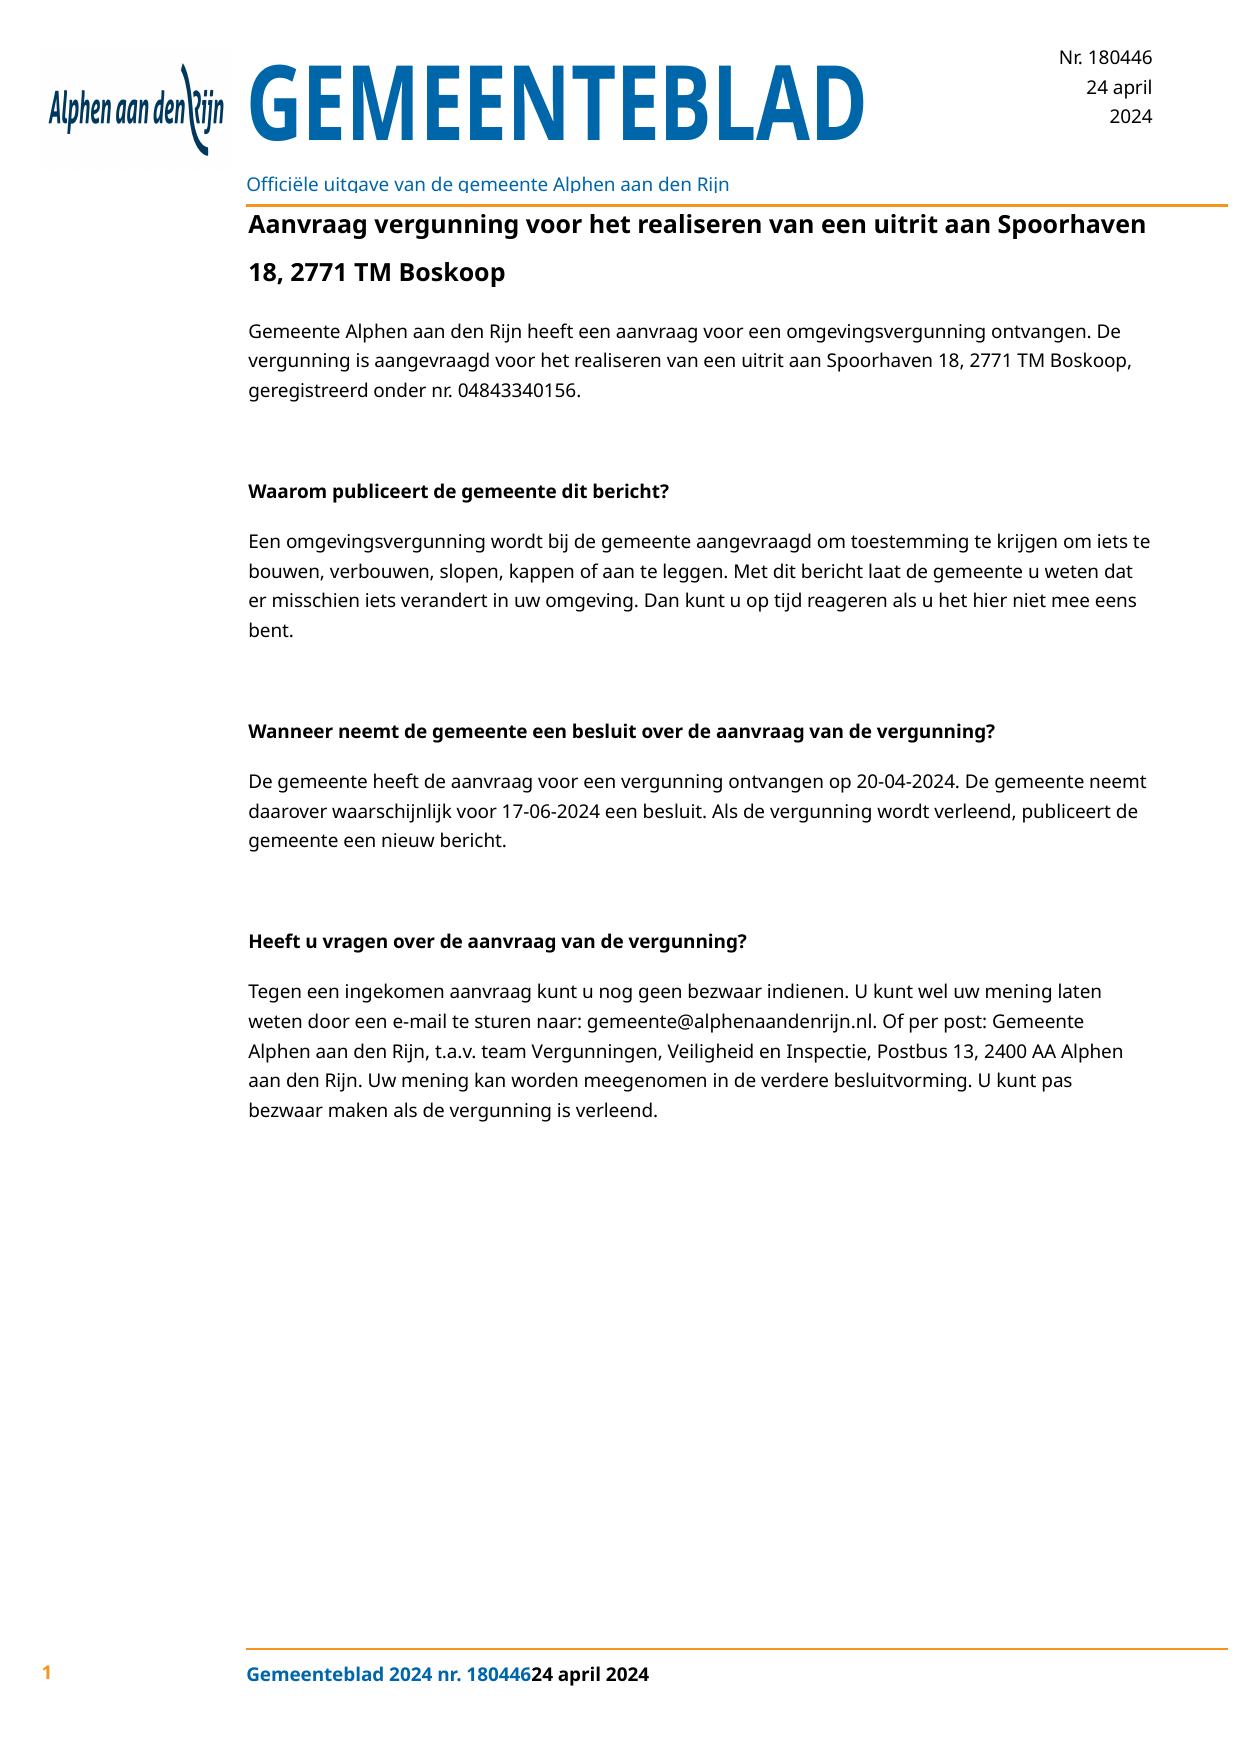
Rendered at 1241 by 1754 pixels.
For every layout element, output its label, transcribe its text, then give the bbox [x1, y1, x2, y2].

text Waarom publiceert de gemeente dit bericht? [248, 478, 1152, 504]
text De gemeente heeft de aanvraag voor een vergunning ontvangen op 20-04-2024. De gemeente neemt daarover waarschijnlijk voor 17-06-2024 een besluit. Als de vergunning wordt verleend, publiceert de gemeente een nieuw bericht. [248, 768, 1152, 853]
picture [41, 47, 231, 172]
text Een omgevingsvergunning wordt bij de gemeente aangevraagd om toestemming te krijgen om iets te bouwen, verbouwen, slopen, kappen of aan te leggen. Met dit bericht laat de gemeente u weten dat er misschien iets verandert in uw omgeving. Dan kunt u op tijd reageren als u het hier niet mee eens bent. [248, 528, 1152, 643]
text Aanvraag vergunning voor het realiseren van een uitrit aan Spoorhaven 18, 2771 TM Boskoop [248, 207, 1152, 288]
text Wanneer neemt de gemeente een besluit over de aanvraag van de vergunning? [248, 718, 1152, 744]
text Heeft u vragen over de aanvraag van de vergunning? [248, 928, 1152, 954]
text Tegen een ingekomen aanvraag kunt u nog geen bezwaar indienen. U kunt wel uw mening laten weten door een e-mail te sturen naar: gemeente@alphenaandenrijn.nl. Of per post: Gemeente Alphen aan den Rijn, t.a.v. team Vergunningen, Veiligheid en Inspectie, Postbus 13, 2400 AA Alphen aan den Rijn. Uw mening kan worden meegenomen in de verdere besluitvorming. U kunt pas bezwaar maken als de vergunning is verleend. [248, 979, 1152, 1123]
text Gemeente Alphen aan den Rijn heeft een aanvraag voor een omgevingsvergunning ontvangen. De vergunning is aangevraagd voor het realiseren van een uitrit aan Spoorhaven 18, 2771 TM Boskoop, geregistreerd onder nr. 04843340156. [248, 318, 1152, 403]
